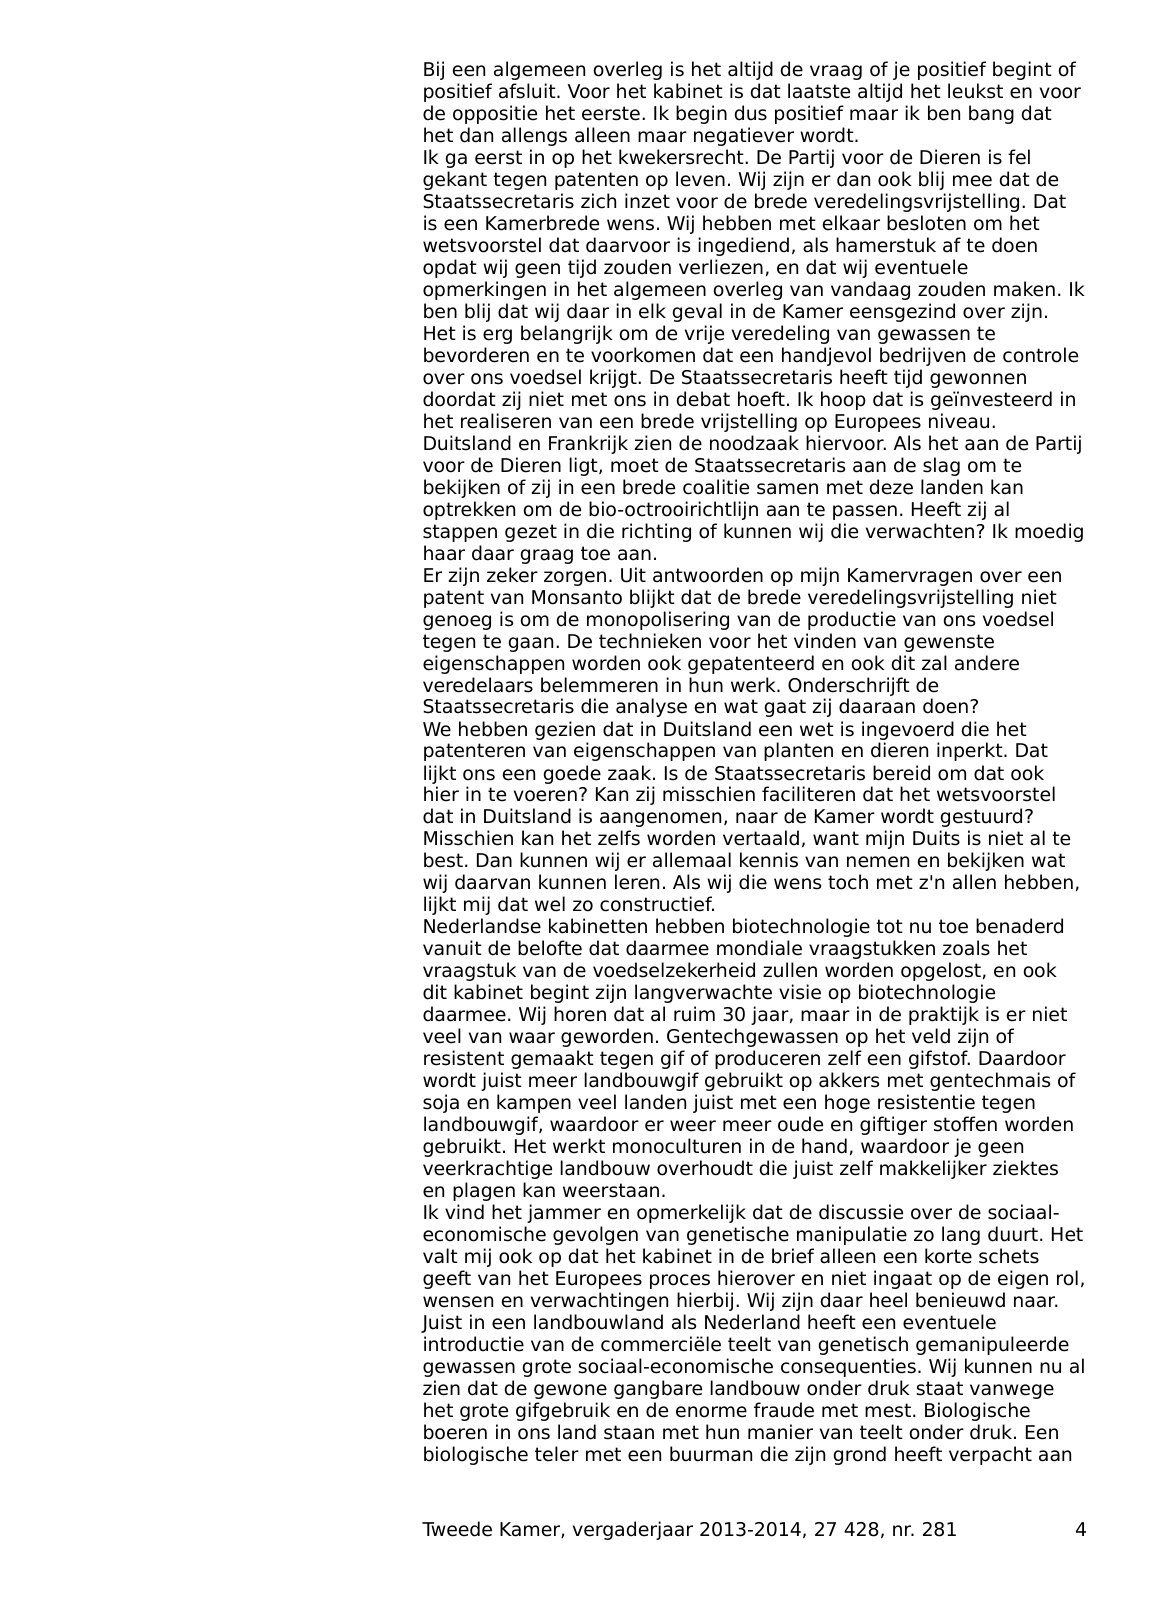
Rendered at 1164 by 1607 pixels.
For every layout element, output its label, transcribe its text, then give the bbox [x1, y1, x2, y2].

text Nederlandse kabinetten hebben biotechnologie tot nu toe benaderd vanuit de belofte dat daarmee mondiale vraagstukken zoals het vraagstuk van de voedselzekerheid zullen worden opgelost, en ook dit kabinet begint zijn langverwachte visie op biotechnologie daarmee. Wij horen dat al ruim 30 jaar, maar in de praktijk is er niet veel van waar geworden. Gentechgewassen op het veld zijn of resistent gemaakt tegen gif of produceren zelf een gifstof. Daardoor wordt juist meer landbouwgif gebruikt op akkers met gentechmais of soja en kampen veel landen juist met een hoge resistentie tegen landbouwgif, waardoor er weer meer oude en giftiger stoffen worden gebruikt. Het werkt monoculturen in de hand, waardoor je geen veerkrachtige landbouw overhoudt die juist zelf makkelijker ziektes en plagen kan weerstaan. [422, 916, 1087, 1202]
text Ik ga eerst in op het kwekersrecht. De Partij voor de Dieren is fel gekant tegen patenten op leven. Wij zijn er dan ook blij mee dat de Staatssecretaris zich inzet voor de brede veredelingsvrijstelling. Dat is een Kamerbrede wens. Wij hebben met elkaar besloten om het wetsvoorstel dat daarvoor is ingediend, als hamerstuk af te doen opdat wij geen tijd zouden verliezen, en dat wij eventuele opmerkingen in het algemeen overleg van vandaag zouden maken. Ik ben blij dat wij daar in elk geval in de Kamer eensgezind over zijn. [422, 147, 1087, 323]
text Er zijn zeker zorgen. Uit antwoorden op mijn Kamervragen over een patent van Monsanto blijkt dat de brede veredelingsvrijstelling niet genoeg is om de monopolisering van de productie van ons voedsel tegen te gaan. De technieken voor het vinden van gewenste eigenschappen worden ook gepatenteerd en ook dit zal andere veredelaars belemmeren in hun werk. Onderschrijft de Staatssecretaris die analyse en wat gaat zij daaraan doen? [422, 564, 1087, 718]
text Ik vind het jammer en opmerkelijk dat de discussie over de sociaal-economische gevolgen van genetische manipulatie zo lang duurt. Het valt mij ook op dat het kabinet in de brief alleen een korte schets geeft van het Europees proces hierover en niet ingaat op de eigen rol, wensen en verwachtingen hierbij. Wij zijn daar heel benieuwd naar. Juist in een landbouwland als Nederland heeft een eventuele introductie van de commerciële teelt van genetisch gemanipuleerde gewassen grote sociaal-economische consequenties. Wij kunnen nu al zien dat de gewone gangbare landbouw onder druk staat vanwege het grote gifgebruik en de enorme fraude met mest. Biologische boeren in ons land staan met hun manier van teelt onder druk. Een biologische teler met een buurman die zijn grond heeft verpacht aan [422, 1202, 1087, 1466]
text Het is erg belangrijk om de vrije veredeling van gewassen te bevorderen en te voorkomen dat een handjevol bedrijven de controle over ons voedsel krijgt. De Staatssecretaris heeft tijd gewonnen doordat zij niet met ons in debat hoeft. Ik hoop dat is geïnvesteerd in het realiseren van een brede vrijstelling op Europees niveau. Duitsland en Frankrijk zien de noodzaak hiervoor. Als het aan de Partij voor de Dieren ligt, moet de Staatssecretaris aan de slag om te bekijken of zij in een brede coalitie samen met deze landen kan optrekken om de bio-octrooirichtlijn aan te passen. Heeft zij al stappen gezet in die richting of kunnen wij die verwachten? Ik moedig haar daar graag toe aan. [422, 323, 1087, 564]
text We hebben gezien dat in Duitsland een wet is ingevoerd die het patenteren van eigenschappen van planten en dieren inperkt. Dat lijkt ons een goede zaak. Is de Staatssecretaris bereid om dat ook hier in te voeren? Kan zij misschien faciliteren dat het wetsvoorstel dat in Duitsland is aangenomen, naar de Kamer wordt gestuurd? Misschien kan het zelfs worden vertaald, want mijn Duits is niet al te best. Dan kunnen wij er allemaal kennis van nemen en bekijken wat wij daarvan kunnen leren. Als wij die wens toch met z'n allen hebben, lijkt mij dat wel zo constructief. [422, 718, 1087, 916]
text Bij een algemeen overleg is het altijd de vraag of je positief begint of positief afsluit. Voor het kabinet is dat laatste altijd het leukst en voor de oppositie het eerste. Ik begin dus positief maar ik ben bang dat het dan allengs alleen maar negatiever wordt. [422, 59, 1087, 147]
